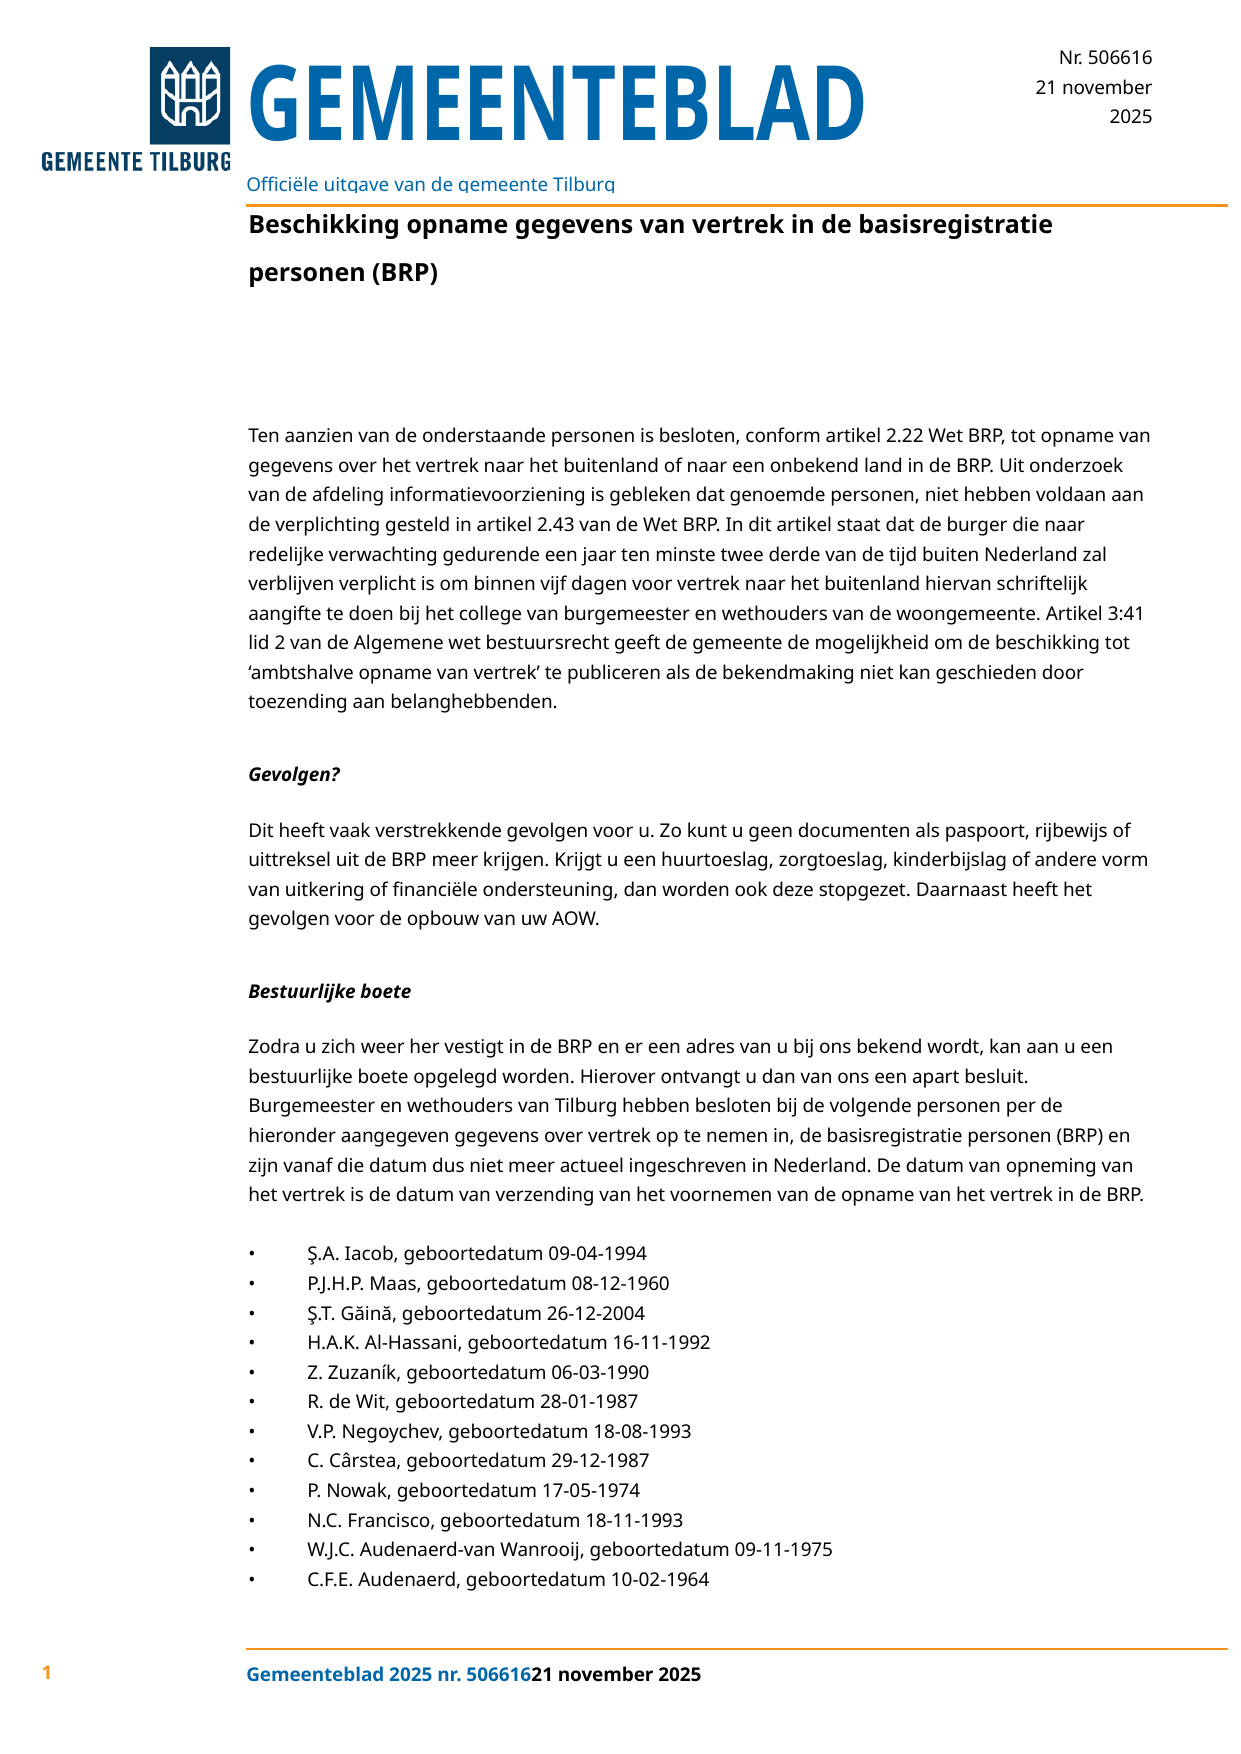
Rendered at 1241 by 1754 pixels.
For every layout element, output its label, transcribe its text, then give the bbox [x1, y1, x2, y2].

list Ş.A. Iacob, geboortedatum 09-04-1994 [248, 1241, 1152, 1266]
text Dit heeft vaak verstrekkende gevolgen voor u. Zo kunt u geen documenten als paspoort, rijbewijs of uittreksel uit de BRP meer krijgen. Krijgt u een huurtoeslag, zorgtoeslag, kinderbijslag of andere vorm van uitkering of financiële ondersteuning, dan worden ook deze stopgezet. Daarnaast heeft het gevolgen voor de opbouw van uw AOW. [248, 817, 1152, 931]
list W.J.C. Audenaerd-van Wanrooij, geboortedatum 09-11-1975 [248, 1536, 1152, 1562]
list V.P. Negoychev, geboortedatum 18-08-1993 [248, 1418, 1152, 1444]
text Gevolgen? [248, 761, 1152, 787]
list Z. Zuzaník, geboortedatum 06-03-1990 [248, 1359, 1152, 1385]
text Ten aanzien van de onderstaande personen is besloten, conform artikel 2.22 Wet BRP, tot opname van gegevens over het vertrek naar het buitenland of naar een onbekend land in de BRP. Uit onderzoek van de afdeling informatievoorziening is gebleken dat genoemde personen, niet hebben voldaan aan de verplichting gesteld in artikel 2.43 van de Wet BRP. In dit artikel staat dat de burger die naar redelijke verwachting gedurende een jaar ten minste twee derde van de tijd buiten Nederland zal verblijven verplicht is om binnen vijf dagen voor vertrek naar het buitenland hiervan schriftelijk aangifte te doen bij het college van burgemeester en wethouders van de woongemeente. Artikel 3:41 lid 2 van de Algemene wet bestuursrecht geeft de gemeente de mogelijkheid om de beschikking tot ‘ambtshalve opname van vertrek’ te publiceren als de bekendmaking niet kan geschieden door toezending aan belanghebbenden. [248, 422, 1152, 714]
text Bestuurlijke boete [248, 978, 1152, 1004]
text Beschikking opname gegevens van vertrek in de basisregistratie personen (BRP) [248, 207, 1152, 288]
list P. Nowak, geboortedatum 17-05-1974 [248, 1477, 1152, 1503]
text Burgemeester en wethouders van Tilburg hebben besloten bij de volgende personen per de hieronder aangegeven gegevens over vertrek op te nemen in, de basisregistratie personen (BRP) en zijn vanaf die datum dus niet meer actueel ingeschreven in Nederland. De datum van opneming van het vertrek is de datum van verzending van het voornemen van de opname van het vertrek in de BRP. [248, 1093, 1152, 1207]
list C.F.E. Audenaerd, geboortedatum 10-02-1964 [248, 1566, 1152, 1592]
list Ş.T. Găină, geboortedatum 26-12-2004 [248, 1300, 1152, 1326]
picture [41, 47, 231, 172]
list N.C. Francisco, geboortedatum 18-11-1993 [248, 1507, 1152, 1533]
list C. Cârstea, geboortedatum 29-12-1987 [248, 1448, 1152, 1473]
list H.A.K. Al-Hassani, geboortedatum 16-11-1992 [248, 1329, 1152, 1355]
text Zodra u zich weer her vestigt in de BRP en er een adres van u bij ons bekend wordt, kan aan u een bestuurlijke boete opgelegd worden. Hierover ontvangt u dan van ons een apart besluit. [248, 1033, 1152, 1089]
list P.J.H.P. Maas, geboortedatum 08-12-1960 [248, 1270, 1152, 1296]
list R. de Wit, geboortedatum 28-01-1987 [248, 1388, 1152, 1414]
